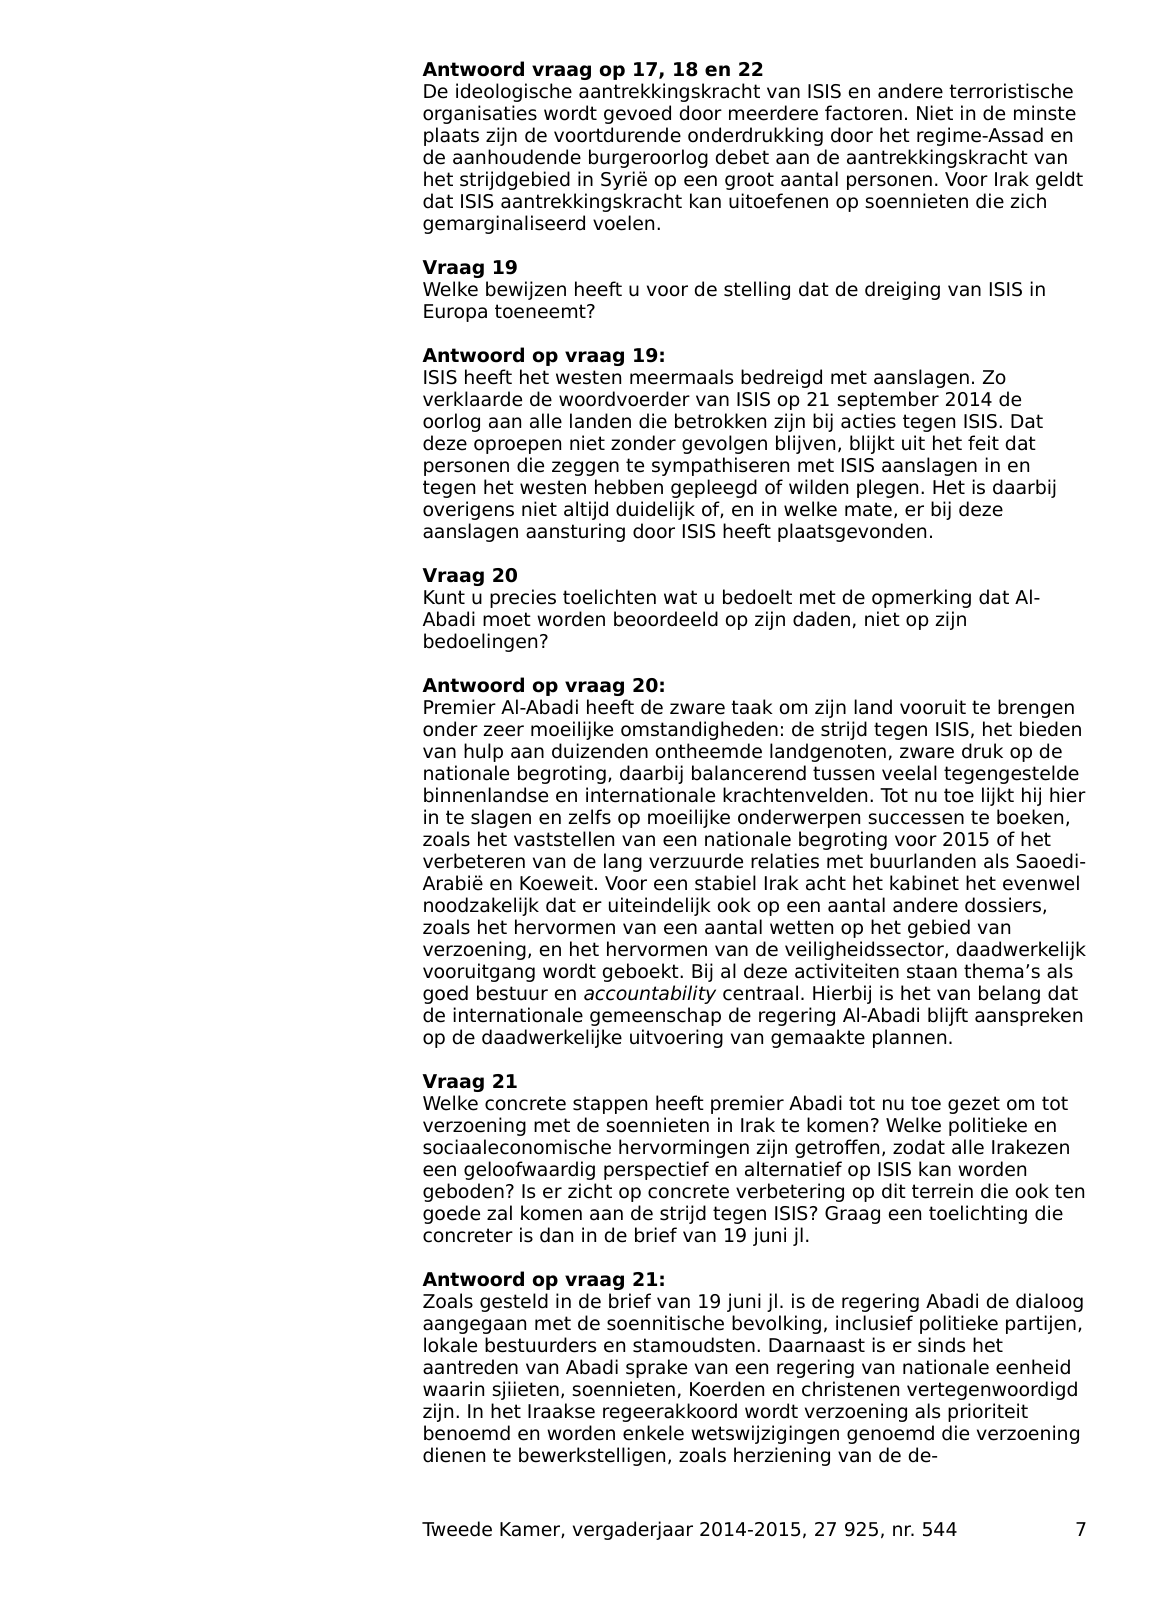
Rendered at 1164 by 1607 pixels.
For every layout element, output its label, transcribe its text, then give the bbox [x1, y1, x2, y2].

text Kunt u precies toelichten wat u bedoelt met de opmerking dat Al-Abadi moet worden beoordeeld op zijn daden, niet op zijn bedoelingen? [422, 587, 1087, 653]
text Antwoord op vraag 21: [422, 1269, 1087, 1291]
text Antwoord op vraag 19: [422, 345, 1087, 367]
text Welke bewijzen heeft u voor de stelling dat de dreiging van ISIS in Europa toeneemt? [422, 279, 1087, 323]
text Vraag 20 [422, 565, 1087, 587]
text Vraag 21 [422, 1071, 1087, 1093]
text Antwoord vraag op 17, 18 en 22 [422, 59, 1087, 81]
text Premier Al-Abadi heeft de zware taak om zijn land vooruit te brengen onder zeer moeilijke omstandigheden: de strijd tegen ISIS, het bieden van hulp aan duizenden ontheemde landgenoten, zware druk op de nationale begroting, daarbij balancerend tussen veelal tegengestelde binnenlandse en internationale krachtenvelden. Tot nu toe lijkt hij hier in te slagen en zelfs op moeilijke onderwerpen successen te boeken, zoals het vaststellen van een nationale begroting voor 2015 of het verbeteren van de lang verzuurde relaties met buurlanden als Saoedi-Arabië en Koeweit. Voor een stabiel Irak acht het kabinet het evenwel noodzakelijk dat er uiteindelijk ook op een aantal andere dossiers, zoals het hervormen van een aantal wetten op het gebied van verzoening, en het hervormen van de veiligheidssector, daadwerkelijk vooruitgang wordt geboekt. Bij al deze activiteiten staan thema’s als goed bestuur en accountability centraal. Hierbij is het van belang dat de internationale gemeenschap de regering Al-Abadi blijft aanspreken op de daadwerkelijke uitvoering van gemaakte plannen. [422, 697, 1087, 1049]
text De ideologische aantrekkingskracht van ISIS en andere terroristische organisaties wordt gevoed door meerdere factoren. Niet in de minste plaats zijn de voortdurende onderdrukking door het regime-Assad en de aanhoudende burgeroorlog debet aan de aantrekkingskracht van het strijdgebied in Syrië op een groot aantal personen. Voor Irak geldt dat ISIS aantrekkingskracht kan uitoefenen op soennieten die zich gemarginaliseerd voelen. [422, 81, 1087, 235]
text Vraag 19 [422, 257, 1087, 279]
text Welke concrete stappen heeft premier Abadi tot nu toe gezet om tot verzoening met de soennieten in Irak te komen? Welke politieke en sociaaleconomische hervormingen zijn getroffen, zodat alle Irakezen een geloofwaardig perspectief en alternatief op ISIS kan worden geboden? Is er zicht op concrete verbetering op dit terrein die ook ten goede zal komen aan de strijd tegen ISIS? Graag een toelichting die concreter is dan in de brief van 19 juni jl. [422, 1093, 1087, 1247]
text Antwoord op vraag 20: [422, 675, 1087, 697]
text ISIS heeft het westen meermaals bedreigd met aanslagen. Zo verklaarde de woordvoerder van ISIS op 21 september 2014 de oorlog aan alle landen die betrokken zijn bij acties tegen ISIS. Dat deze oproepen niet zonder gevolgen blijven, blijkt uit het feit dat personen die zeggen te sympathiseren met ISIS aanslagen in en tegen het westen hebben gepleegd of wilden plegen. Het is daarbij overigens niet altijd duidelijk of, en in welke mate, er bij deze aanslagen aansturing door ISIS heeft plaatsgevonden. [422, 367, 1087, 543]
text Zoals gesteld in de brief van 19 juni jl. is de regering Abadi de dialoog aangegaan met de soennitische bevolking, inclusief politieke partijen, lokale bestuurders en stamoudsten. Daarnaast is er sinds het aantreden van Abadi sprake van een regering van nationale eenheid waarin sjiieten, soennieten, Koerden en christenen vertegenwoordigd zijn. In het Iraakse regeerakkoord wordt verzoening als prioriteit benoemd en worden enkele wetswijzigingen genoemd die verzoening dienen te bewerkstelligen, zoals herziening van de de- [422, 1291, 1087, 1467]
